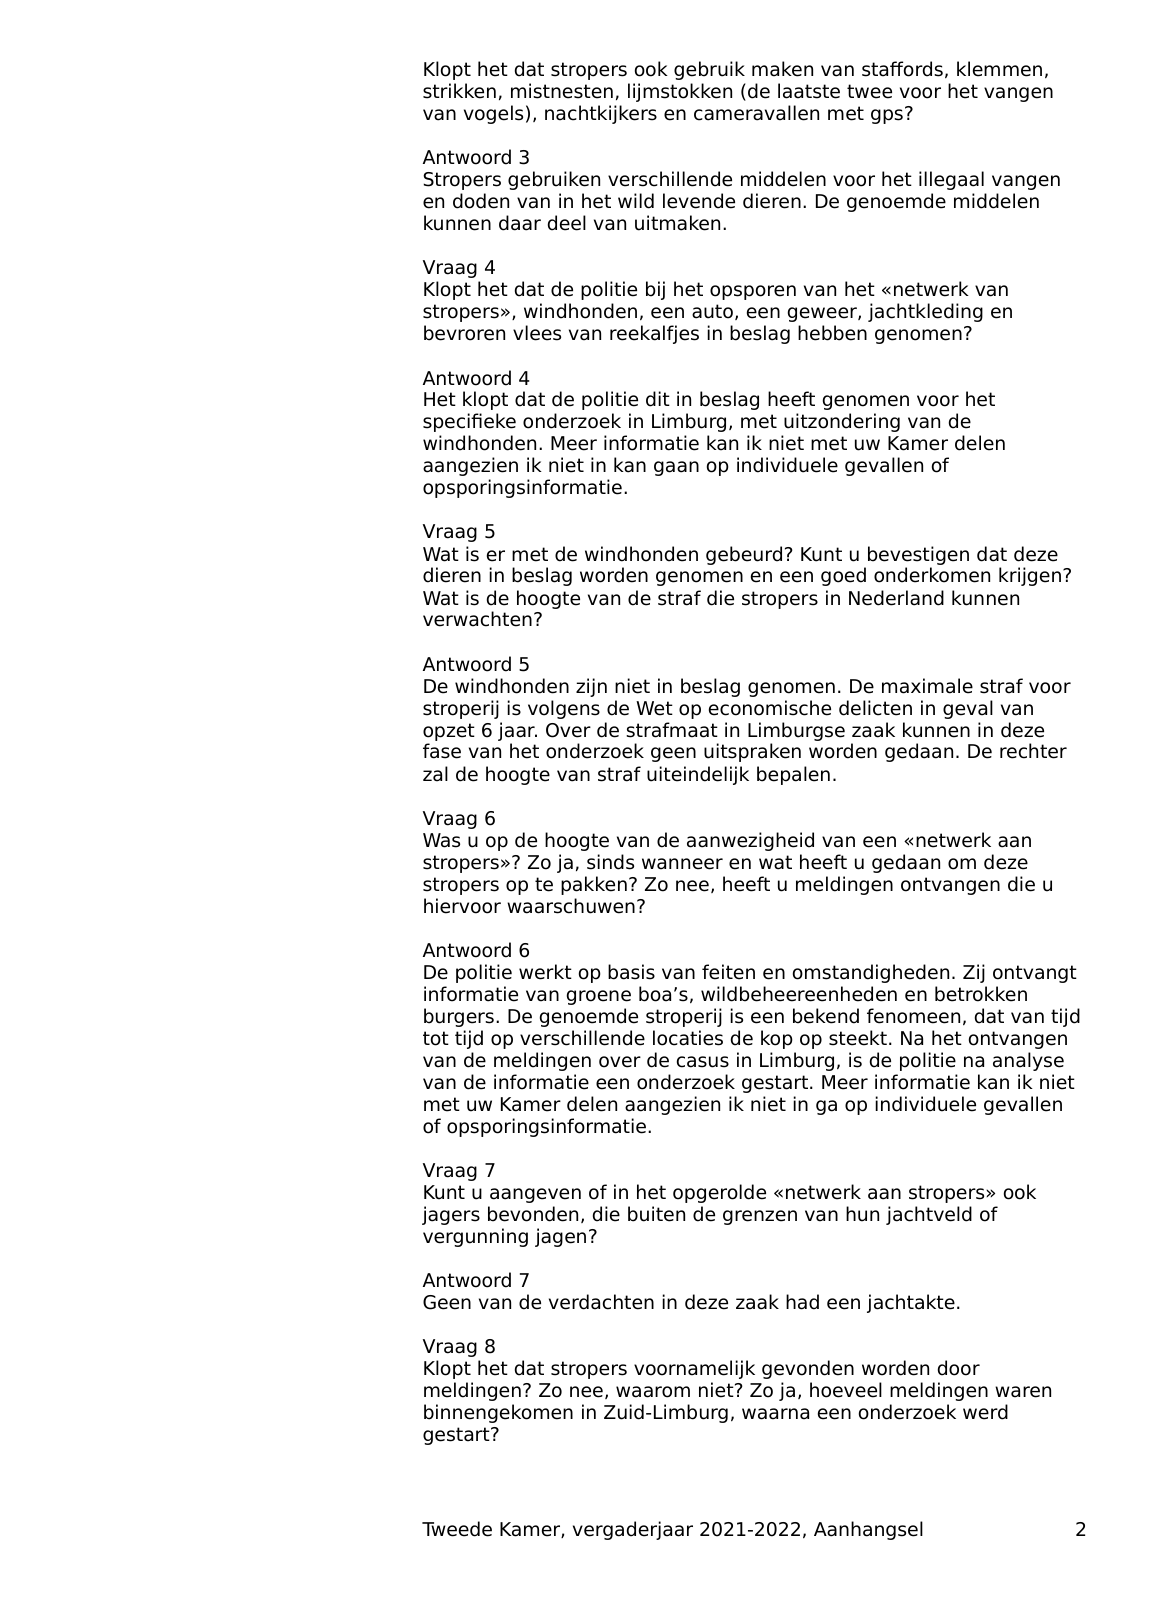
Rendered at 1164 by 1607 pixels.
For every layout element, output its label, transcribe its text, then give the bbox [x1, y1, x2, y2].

text Antwoord 7 [422, 1270, 1087, 1292]
text Was u op de hoogte van de aanwezigheid van een «netwerk aan stropers»? Zo ja, sinds wanneer en wat heeft u gedaan om deze stropers op te pakken? Zo nee, heeft u meldingen ontvangen die u hiervoor waarschuwen? [422, 829, 1087, 917]
text De politie werkt op basis van feiten en omstandigheden. Zij ontvangt informatie van groene boa’s, wildbeheereenheden en betrokken burgers. De genoemde stroperij is een bekend fenomeen, dat van tijd tot tijd op verschillende locaties de kop op steekt. Na het ontvangen van de meldingen over de casus in Limburg, is de politie na analyse van de informatie een onderzoek gestart. Meer informatie kan ik niet met uw Kamer delen aangezien ik niet in ga op individuele gevallen of opsporingsinformatie. [422, 962, 1087, 1137]
text Vraag 6 [422, 808, 1087, 829]
text De windhonden zijn niet in beslag genomen. De maximale straf voor stroperij is volgens de Wet op economische delicten in geval van opzet 6 jaar. Over de strafmaat in Limburgse zaak kunnen in deze fase van het onderzoek geen uitspraken worden gedaan. De rechter zal de hoogte van straf uiteindelijk bepalen. [422, 676, 1087, 785]
text Klopt het dat de politie bij het opsporen van het «netwerk van stropers», windhonden, een auto, een geweer, jachtkleding en bevroren vlees van reekalfjes in beslag hebben genomen? [422, 279, 1087, 345]
text Antwoord 4 [422, 367, 1087, 389]
text Stropers gebruiken verschillende middelen voor het illegaal vangen en doden van in het wild levende dieren. De genoemde middelen kunnen daar deel van uitmaken. [422, 169, 1087, 235]
text Vraag 5 [422, 521, 1087, 543]
text Wat is er met de windhonden gebeurd? Kunt u bevestigen dat deze dieren in beslag worden genomen en een goed onderkomen krijgen? Wat is de hoogte van de straf die stropers in Nederland kunnen verwachten? [422, 543, 1087, 631]
text Antwoord 5 [422, 653, 1087, 676]
text Geen van de verdachten in deze zaak had een jachtakte. [422, 1292, 1087, 1314]
text Klopt het dat stropers voornamelijk gevonden worden door meldingen? Zo nee, waarom niet? Zo ja, hoeveel meldingen waren binnengekomen in Zuid-Limburg, waarna een onderzoek werd gestart? [422, 1358, 1087, 1446]
text Antwoord 3 [422, 147, 1087, 169]
text Antwoord 6 [422, 940, 1087, 962]
text Vraag 4 [422, 257, 1087, 279]
text Vraag 8 [422, 1336, 1087, 1358]
text Kunt u aangeven of in het opgerolde «netwerk aan stropers» ook jagers bevonden, die buiten de grenzen van hun jachtveld of vergunning jagen? [422, 1182, 1087, 1248]
text Het klopt dat de politie dit in beslag heeft genomen voor het specifieke onderzoek in Limburg, met uitzondering van de windhonden. Meer informatie kan ik niet met uw Kamer delen aangezien ik niet in kan gaan op individuele gevallen of opsporingsinformatie. [422, 389, 1087, 499]
text Klopt het dat stropers ook gebruik maken van staffords, klemmen, strikken, mistnesten, lijmstokken (de laatste twee voor het vangen van vogels), nachtkijkers en cameravallen met gps? [422, 59, 1087, 125]
text Vraag 7 [422, 1160, 1087, 1182]
